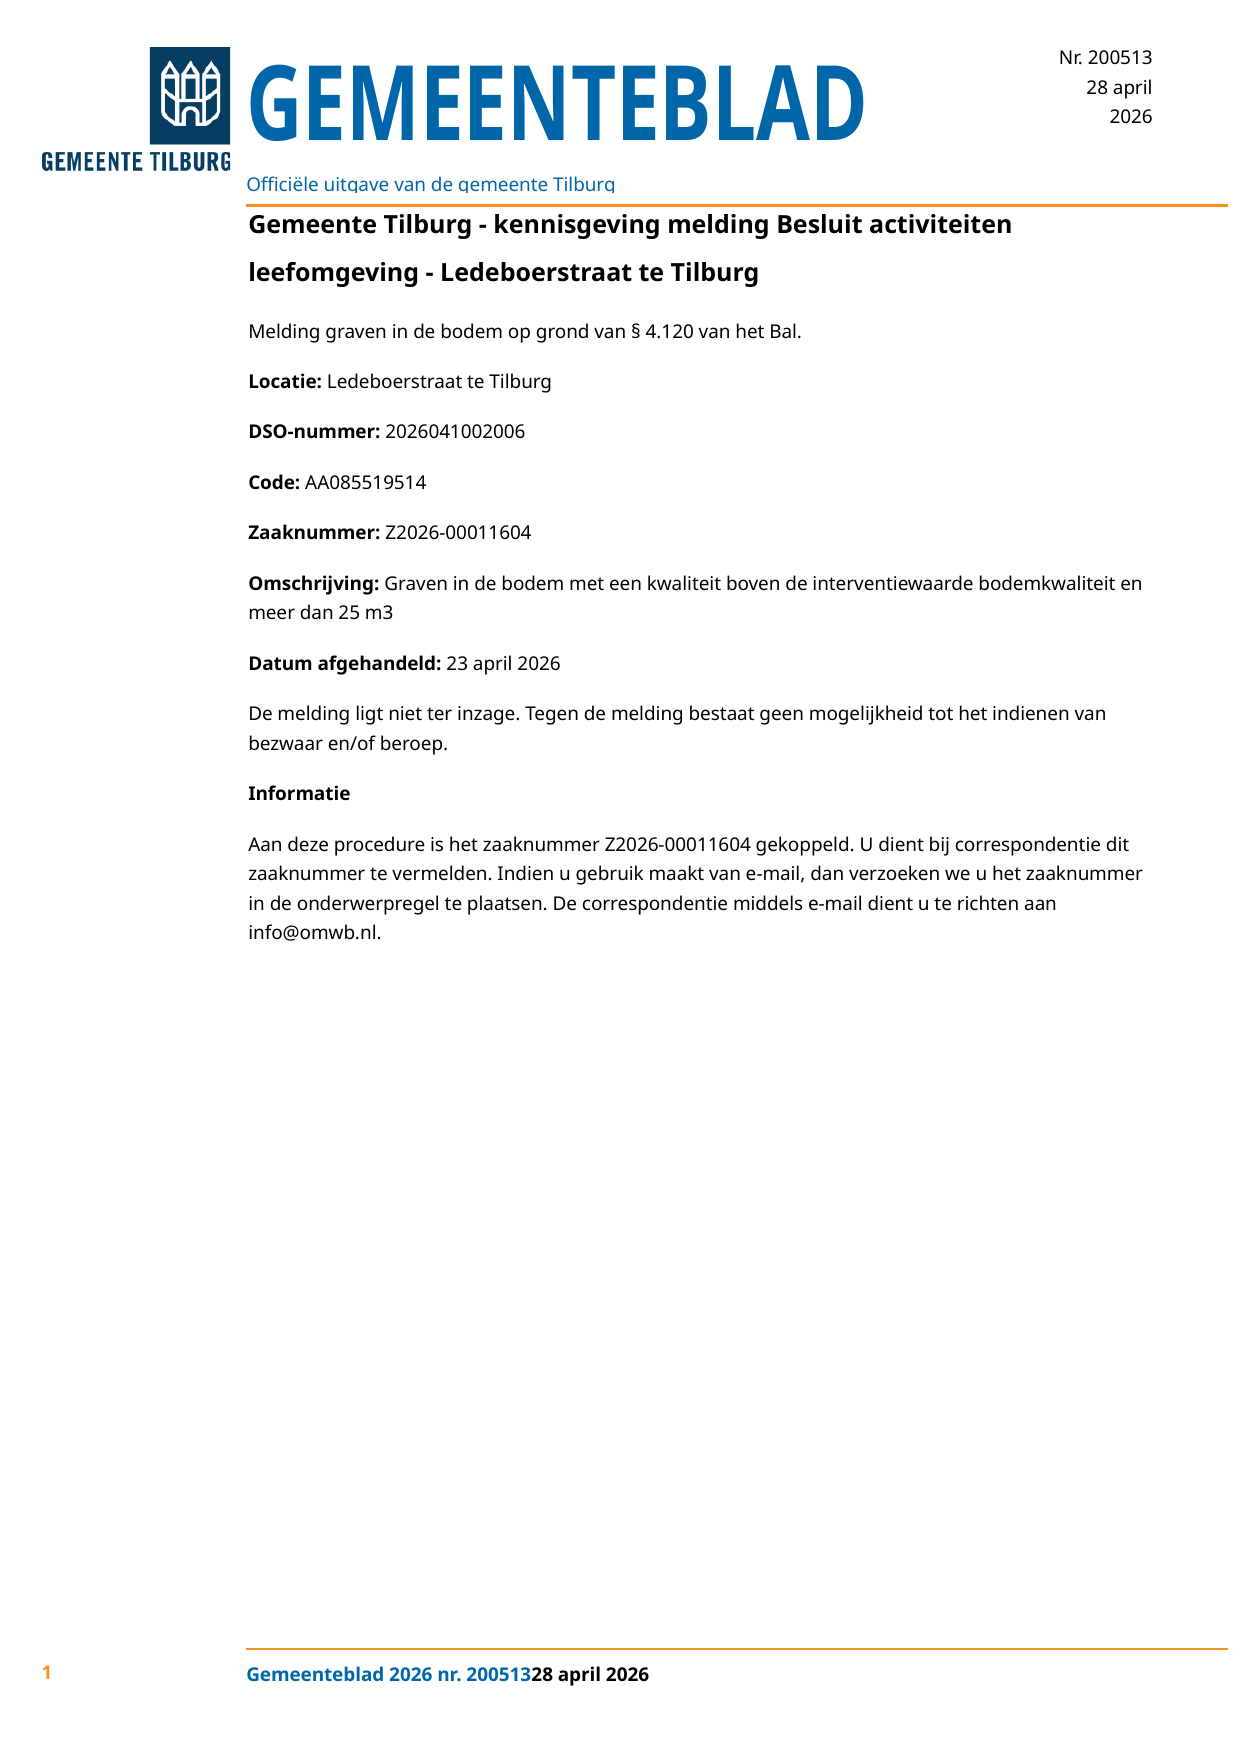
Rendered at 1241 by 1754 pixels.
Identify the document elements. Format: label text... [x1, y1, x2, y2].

text Melding graven in de bodem op grond van § 4.120 van het Bal. [248, 318, 1152, 344]
picture [41, 47, 231, 172]
text Omschrijving: Graven in de bodem met een kwaliteit boven de interventiewaarde bodemkwaliteit en meer dan 25 m3 [248, 570, 1152, 625]
text Zaaknummer: Z2026-00011604 [248, 519, 1152, 545]
text DSO-nummer: 2026041002006 [248, 419, 1152, 444]
text Aan deze procedure is het zaaknummer Z2026-00011604 gekoppeld. U dient bij correspondentie dit zaaknummer te vermelden. Indien u gebruik maakt van e-mail, dan verzoeken we u het zaaknummer in de onderwerpregel te plaatsen. De correspondentie middels e-mail dient u te richten aan info@omwb.nl. [248, 831, 1152, 945]
text Locatie: Ledeboerstraat te Tilburg [248, 368, 1152, 394]
text De melding ligt niet ter inzage. Tegen de melding bestaat geen mogelijkheid tot het indienen van bezwaar en/of beroep. [248, 700, 1152, 756]
text Code: AA085519514 [248, 469, 1152, 495]
text Gemeente Tilburg - kennisgeving melding Besluit activiteiten leefomgeving - Ledeboerstraat te Tilburg [248, 207, 1152, 288]
text Informatie [248, 780, 1152, 806]
text Datum afgehandeld: 23 april 2026 [248, 650, 1152, 676]
